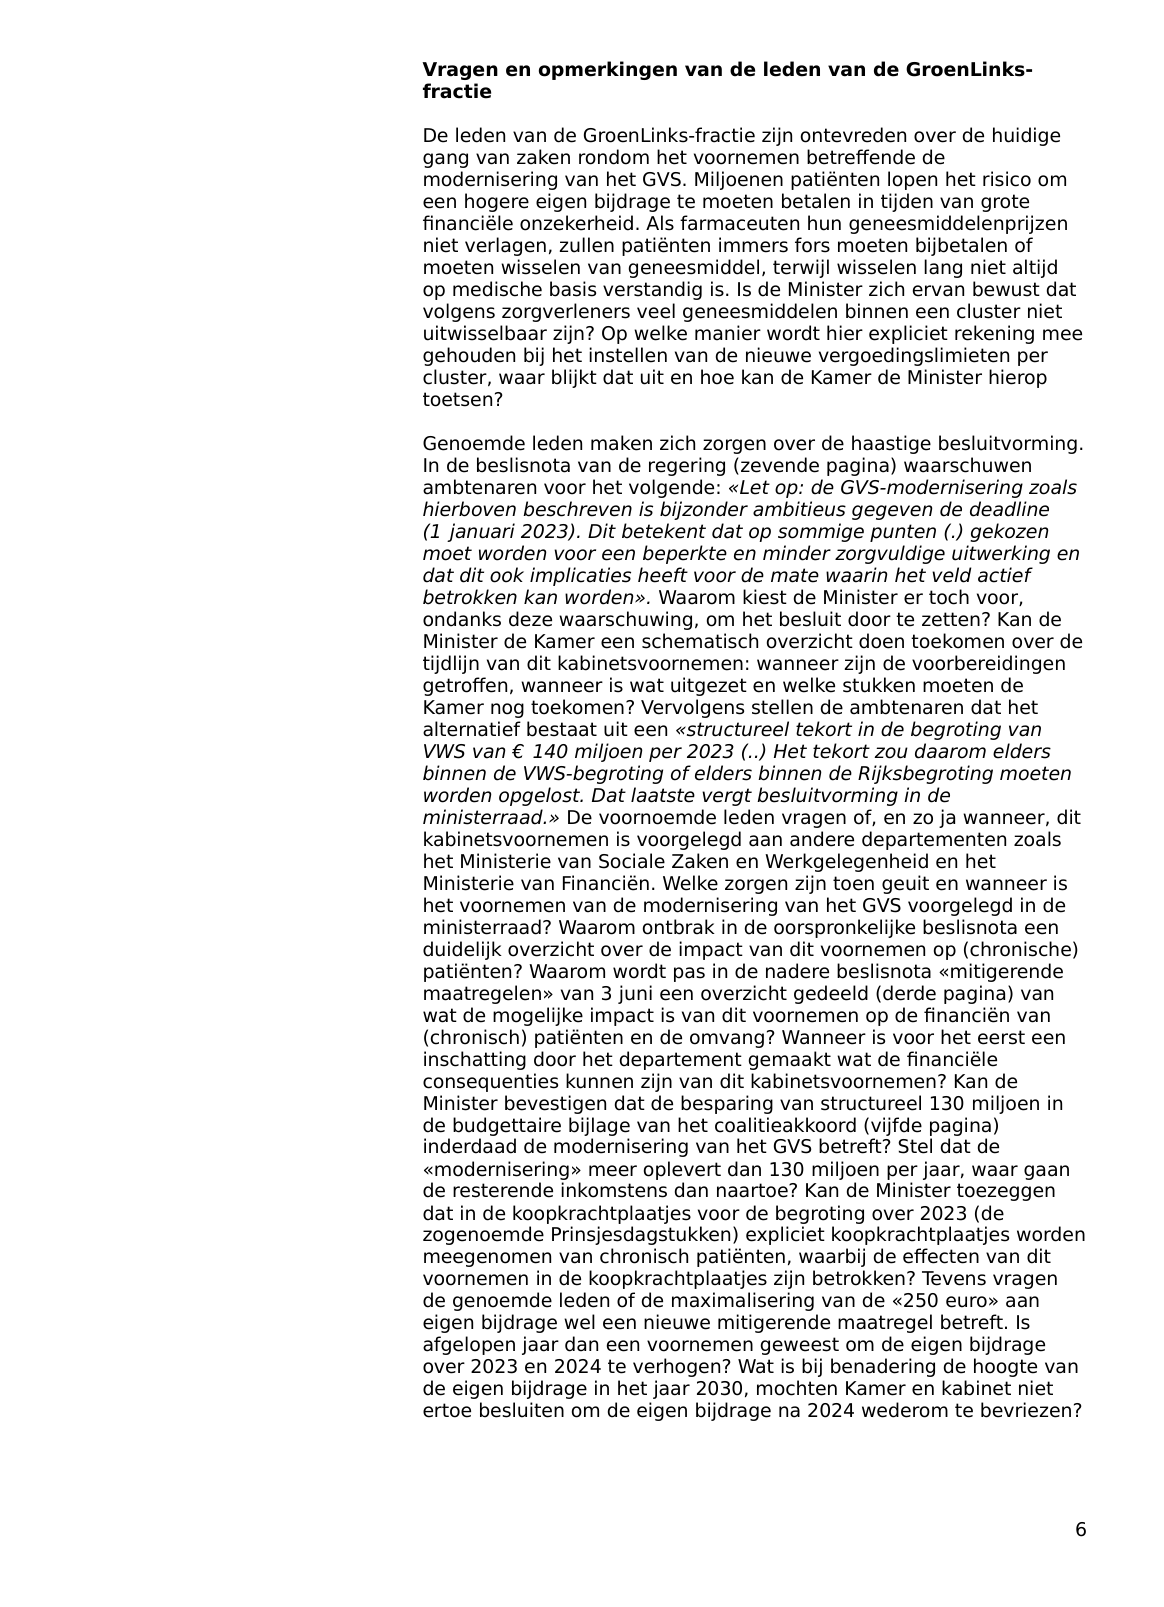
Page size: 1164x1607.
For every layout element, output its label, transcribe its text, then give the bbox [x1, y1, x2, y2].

text Genoemde leden maken zich zorgen over de haastige besluitvorming. In de beslisnota van de regering (zevende pagina) waarschuwen ambtenaren voor het volgende: «Let op: de GVS-modernisering zoals hierboven beschreven is bijzonder ambitieus gegeven de deadline (1 januari 2023). Dit betekent dat op sommige punten (.) gekozen moet worden voor een beperkte en minder zorgvuldige uitwerking en dat dit ook implicaties heeft voor de mate waarin het veld actief betrokken kan worden». Waarom kiest de Minister er toch voor, ondanks deze waarschuwing, om het besluit door te zetten? Kan de Minister de Kamer een schematisch overzicht doen toekomen over de tijdlijn van dit kabinetsvoornemen: wanneer zijn de voorbereidingen getroffen, wanneer is wat uitgezet en welke stukken moeten de Kamer nog toekomen? Vervolgens stellen de ambtenaren dat het alternatief bestaat uit een «structureel tekort in de begroting van VWS van € 140 miljoen per 2023 (..) Het tekort zou daarom elders binnen de VWS-begroting of elders binnen de Rijksbegroting moeten worden opgelost. Dat laatste vergt besluitvorming in de ministerraad.» De voornoemde leden vragen of, en zo ja wanneer, dit kabinetsvoornemen is voorgelegd aan andere departementen zoals het Ministerie van Sociale Zaken en Werkgelegenheid en het Ministerie van Financiën. Welke zorgen zijn toen geuit en wanneer is het voornemen van de modernisering van het GVS voorgelegd in de ministerraad? Waarom ontbrak in de oorspronkelijke beslisnota een duidelijk overzicht over de impact van dit voornemen op (chronische) patiënten? Waarom wordt pas in de nadere beslisnota «mitigerende maatregelen» van 3 juni een overzicht gedeeld (derde pagina) van wat de mogelijke impact is van dit voornemen op de financiën van (chronisch) patiënten en de omvang? Wanneer is voor het eerst een inschatting door het departement gemaakt wat de financiële consequenties kunnen zijn van dit kabinetsvoornemen? Kan de Minister bevestigen dat de besparing van structureel 130 miljoen in de budgettaire bijlage van het coalitieakkoord (vijfde pagina) inderdaad de modernisering van het GVS betreft? Stel dat de «modernisering» meer oplevert dan 130 miljoen per jaar, waar gaan de resterende inkomstens dan naartoe? Kan de Minister toezeggen dat in de koopkrachtplaatjes voor de begroting over 2023 (de zogenoemde Prinsjesdagstukken) expliciet koopkrachtplaatjes worden meegenomen van chronisch patiënten, waarbij de effecten van dit voornemen in de koopkrachtplaatjes zijn betrokken? Tevens vragen de genoemde leden of de maximalisering van de «250 euro» aan eigen bijdrage wel een nieuwe mitigerende maatregel betreft. Is afgelopen jaar dan een voornemen geweest om de eigen bijdrage over 2023 en 2024 te verhogen? Wat is bij benadering de hoogte van de eigen bijdrage in het jaar 2030, mochten Kamer en kabinet niet ertoe besluiten om de eigen bijdrage na 2024 wederom te bevriezen? [422, 433, 1087, 1422]
text De leden van de GroenLinks-fractie zijn ontevreden over de huidige gang van zaken rondom het voornemen betreffende de modernisering van het GVS. Miljoenen patiënten lopen het risico om een hogere eigen bijdrage te moeten betalen in tijden van grote financiële onzekerheid. Als farmaceuten hun geneesmiddelenprijzen niet verlagen, zullen patiënten immers fors moeten bijbetalen of moeten wisselen van geneesmiddel, terwijl wisselen lang niet altijd op medische basis verstandig is. Is de Minister zich ervan bewust dat volgens zorgverleners veel geneesmiddelen binnen een cluster niet uitwisselbaar zijn? Op welke manier wordt hier expliciet rekening mee gehouden bij het instellen van de nieuwe vergoedingslimieten per cluster, waar blijkt dat uit en hoe kan de Kamer de Minister hierop toetsen? [422, 125, 1087, 411]
subtitle Vragen en opmerkingen van de leden van de GroenLinks-fractie [422, 59, 1087, 103]
